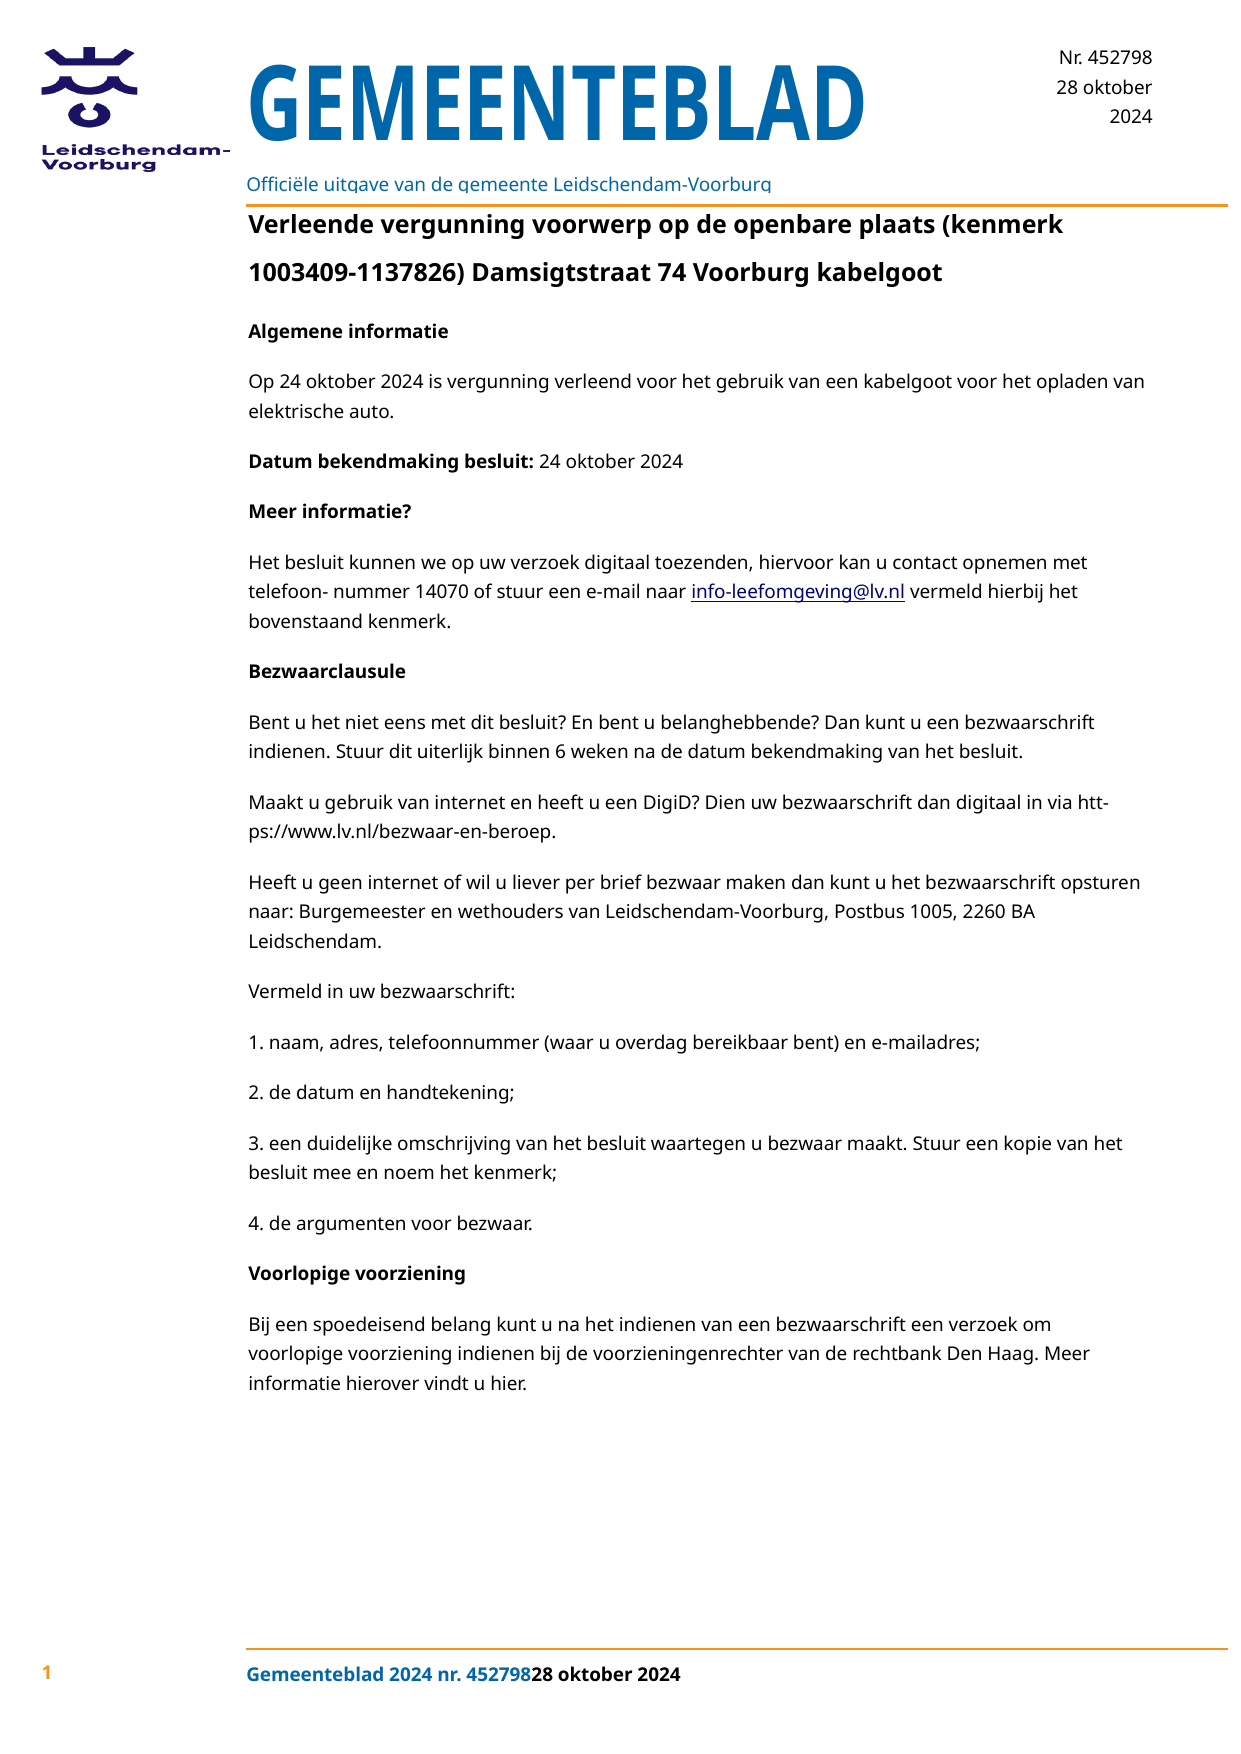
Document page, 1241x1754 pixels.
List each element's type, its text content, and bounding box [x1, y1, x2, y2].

text Heeft u geen internet of wil u liever per brief bezwaar maken dan kunt u het bezwaarschrift opsturen naar: Burgemeester en wethouders van Leidschendam-Voorburg, Postbus 1005, 2260 BA Leidschendam. [248, 869, 1152, 954]
text Bent u het niet eens met dit besluit? En bent u belanghebbende? Dan kunt u een bezwaarschrift indienen. Stuur dit uiterlijk binnen 6 weken na de datum bekendmaking van het besluit. [248, 709, 1152, 764]
text 1. naam, adres, telefoonnummer (waar u overdag bereikbaar bent) en e-mailadres; [248, 1029, 1152, 1055]
text Voorlopige voorziening [248, 1260, 1152, 1286]
text Verleende vergunning voorwerp op de openbare plaats (kenmerk 1003409-1137826) Damsigtstraat 74 Voorburg kabelgoot [248, 207, 1152, 288]
text Datum bekendmaking besluit: 24 oktober 2024 [248, 448, 1152, 474]
text Bezwaarclausule [248, 659, 1152, 684]
text Bij een spoedeisend belang kunt u na het indienen van een bezwaarschrift een verzoek om voorlopige voorziening indienen bij de voorzieningenrechter van de rechtbank Den Haag. Meer informatie hierover vindt u hier. [248, 1311, 1152, 1396]
picture [41, 47, 231, 172]
text Algemene informatie [248, 318, 1152, 344]
text Maakt u gebruik van internet en heeft u een DigiD? Dien uw bezwaarschrift dan digitaal in via htt- ps://www.lv.nl/bezwaar-en-beroep. [248, 789, 1152, 844]
text Meer informatie? [248, 499, 1152, 524]
text Op 24 oktober 2024 is vergunning verleend voor het gebruik van een kabelgoot voor het opladen van elektrische auto. [248, 368, 1152, 424]
text 2. de datum en handtekening; [248, 1079, 1152, 1105]
text Vermeld in uw bezwaarschrift: [248, 979, 1152, 1004]
text 3. een duidelijke omschrijving van het besluit waartegen u bezwaar maakt. Stuur een kopie van het besluit mee en noem het kenmerk; [248, 1130, 1152, 1185]
text Het besluit kunnen we op uw verzoek digitaal toezenden, hiervoor kan u contact opnemen met telefoon- nummer 14070 of stuur een e-mail naar info-leefomgeving@lv.nl vermeld hierbij het bovenstaand kenmerk. [248, 549, 1152, 634]
text 4. de argumenten voor bezwaar. [248, 1210, 1152, 1236]
